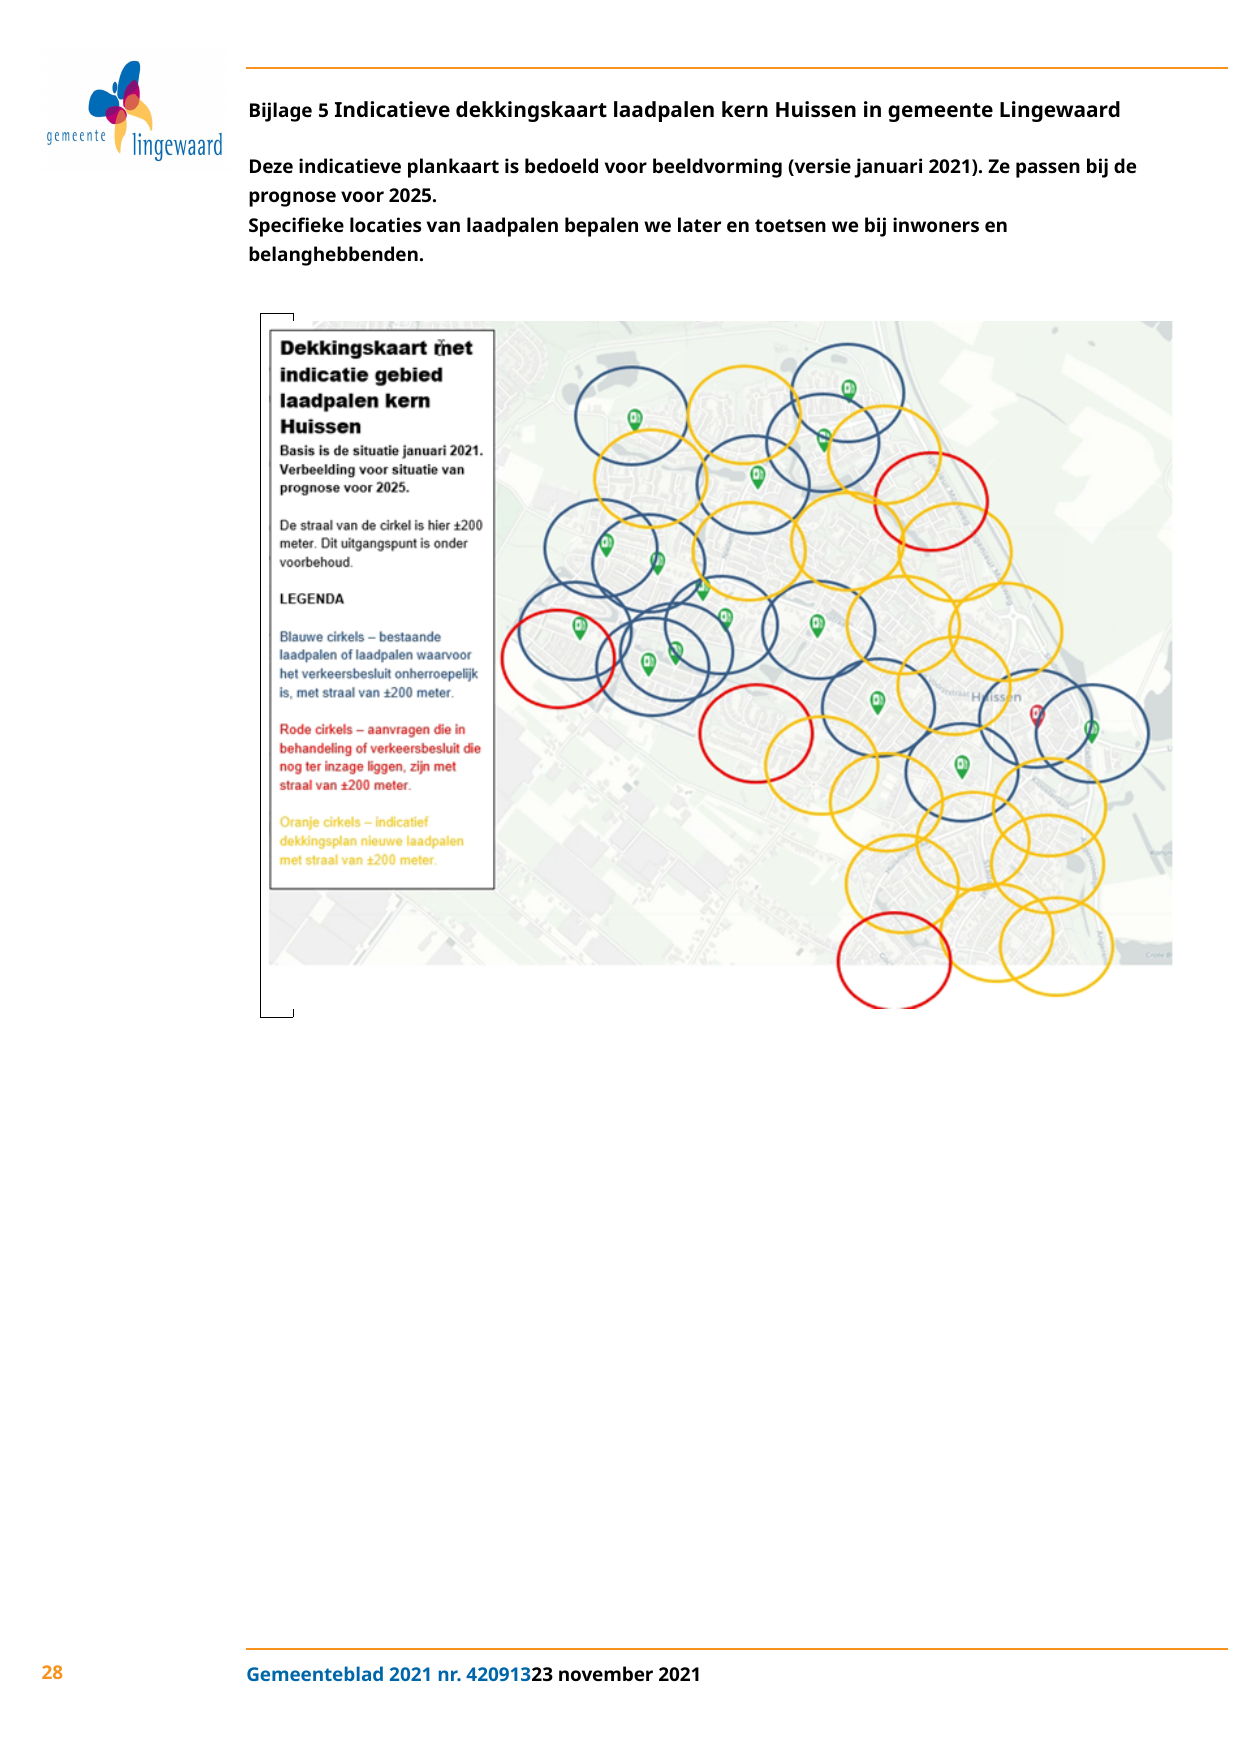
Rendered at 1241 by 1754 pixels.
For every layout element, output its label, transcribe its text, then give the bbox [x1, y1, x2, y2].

text Bijlage 5 Indicatieve dekkingskaart laadpalen kern Huissen in gemeente Lingewaard [248, 95, 1152, 123]
text Deze indicatieve plankaart is bedoeld voor beeldvorming (versie januari 2021). Ze passen bij de prognose voor 2025. [248, 153, 1152, 208]
picture [41, 47, 231, 172]
text Specifieke locaties van laadpalen bepalen we later en toetsen we bij inwoners en belanghebbenden. [248, 212, 1152, 267]
picture [268, 321, 1173, 1009]
